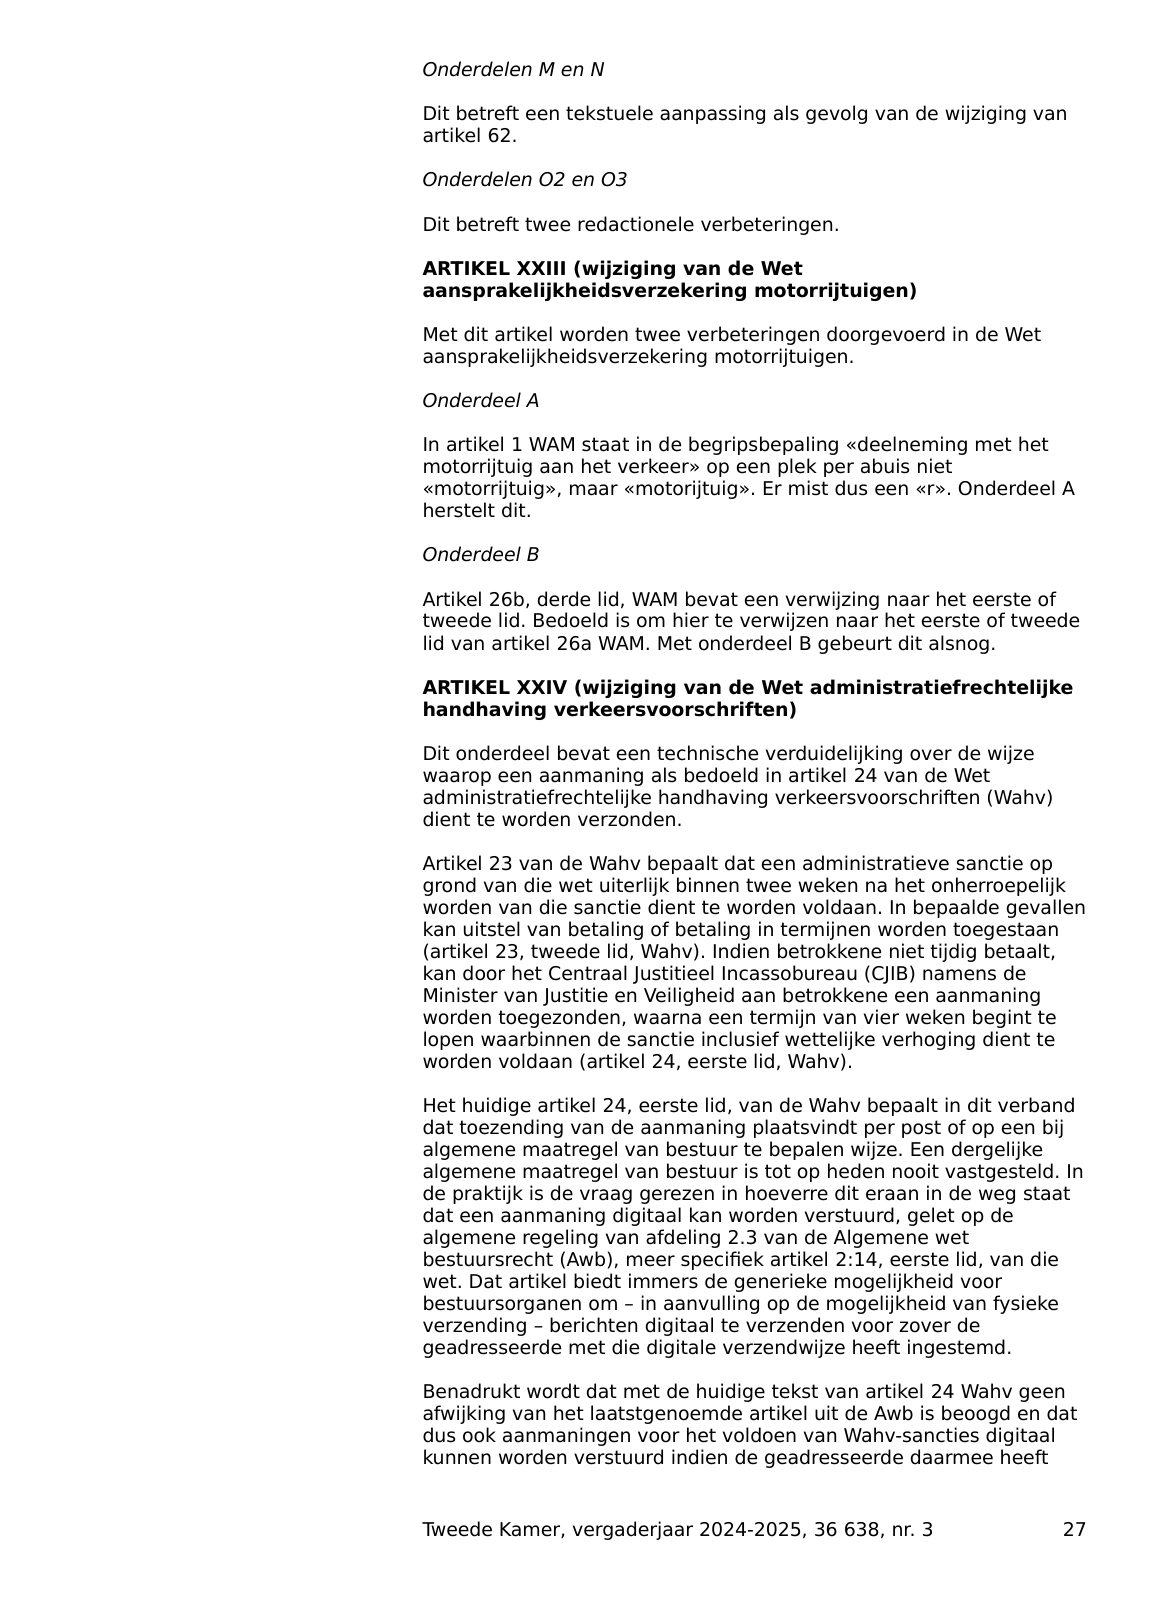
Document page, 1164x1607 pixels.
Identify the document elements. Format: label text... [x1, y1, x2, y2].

text Dit betreft twee redactionele verbeteringen. [422, 213, 1087, 236]
text Het huidige artikel 24, eerste lid, van de Wahv bepaalt in dit verband dat toezending van de aanmaning plaatsvindt per post of op een bij algemene maatregel van bestuur te bepalen wijze. Een dergelijke algemene maatregel van bestuur is tot op heden nooit vastgesteld. In de praktijk is de vraag gerezen in hoeverre dit eraan in de weg staat dat een aanmaning digitaal kan worden verstuurd, gelet op de algemene regeling van afdeling 2.3 van de Algemene wet bestuursrecht (Awb), meer specifiek artikel 2:14, eerste lid, van die wet. Dat artikel biedt immers de generieke mogelijkheid voor bestuursorganen om – in aanvulling op de mogelijkheid van fysieke verzending – berichten digitaal te verzenden voor zover de geadresseerde met die digitale verzendwijze heeft ingestemd. [422, 1095, 1087, 1358]
subtitle Onderdelen M en N [422, 59, 1087, 81]
text Artikel 26b, derde lid, WAM bevat een verwijzing naar het eerste of tweede lid. Bedoeld is om hier te verwijzen naar het eerste of tweede lid van artikel 26a WAM. Met onderdeel B gebeurt dit alsnog. [422, 588, 1087, 654]
subtitle Onderdeel A [422, 390, 1087, 412]
text Dit betreft een tekstuele aanpassing als gevolg van de wijziging van artikel 62. [422, 103, 1087, 147]
text In artikel 1 WAM staat in de begripsbepaling «deelneming met het motorrijtuig aan het verkeer» op een plek per abuis niet «motorrijtuig», maar «motorijtuig». Er mist dus een «r». Onderdeel A herstelt dit. [422, 434, 1087, 522]
subtitle Onderdelen O2 en O3 [422, 169, 1087, 191]
text Met dit artikel worden twee verbeteringen doorgevoerd in de Wet aansprakelijkheidsverzekering motorrijtuigen. [422, 324, 1087, 368]
text Artikel 23 van de Wahv bepaalt dat een administratieve sanctie op grond van die wet uiterlijk binnen twee weken na het onherroepelijk worden van die sanctie dient te worden voldaan. In bepaalde gevallen kan uitstel van betaling of betaling in termijnen worden toegestaan (artikel 23, tweede lid, Wahv). Indien betrokkene niet tijdig betaalt, kan door het Centraal Justitieel Incassobureau (CJIB) namens de Minister van Justitie en Veiligheid aan betrokkene een aanmaning worden toegezonden, waarna een termijn van vier weken begint te lopen waarbinnen de sanctie inclusief wettelijke verhoging dient te worden voldaan (artikel 24, eerste lid, Wahv). [422, 853, 1087, 1073]
subtitle Onderdeel B [422, 544, 1087, 566]
text Benadrukt wordt dat met de huidige tekst van artikel 24 Wahv geen afwijking van het laatstgenoemde artikel uit de Awb is beoogd en dat dus ook aanmaningen voor het voldoen van Wahv-sancties digitaal kunnen worden verstuurd indien de geadresseerde daarmee heeft [422, 1381, 1087, 1469]
subtitle ARTIKEL XXIV (wijziging van de Wet administratiefrechtelijke handhaving verkeersvoorschriften) [422, 677, 1087, 721]
text Dit onderdeel bevat een technische verduidelijking over de wijze waarop een aanmaning als bedoeld in artikel 24 van de Wet administratiefrechtelijke handhaving verkeersvoorschriften (Wahv) dient te worden verzonden. [422, 743, 1087, 831]
subtitle ARTIKEL XXIII (wijziging van de Wet aansprakelijkheidsverzekering motorrijtuigen) [422, 258, 1087, 302]
